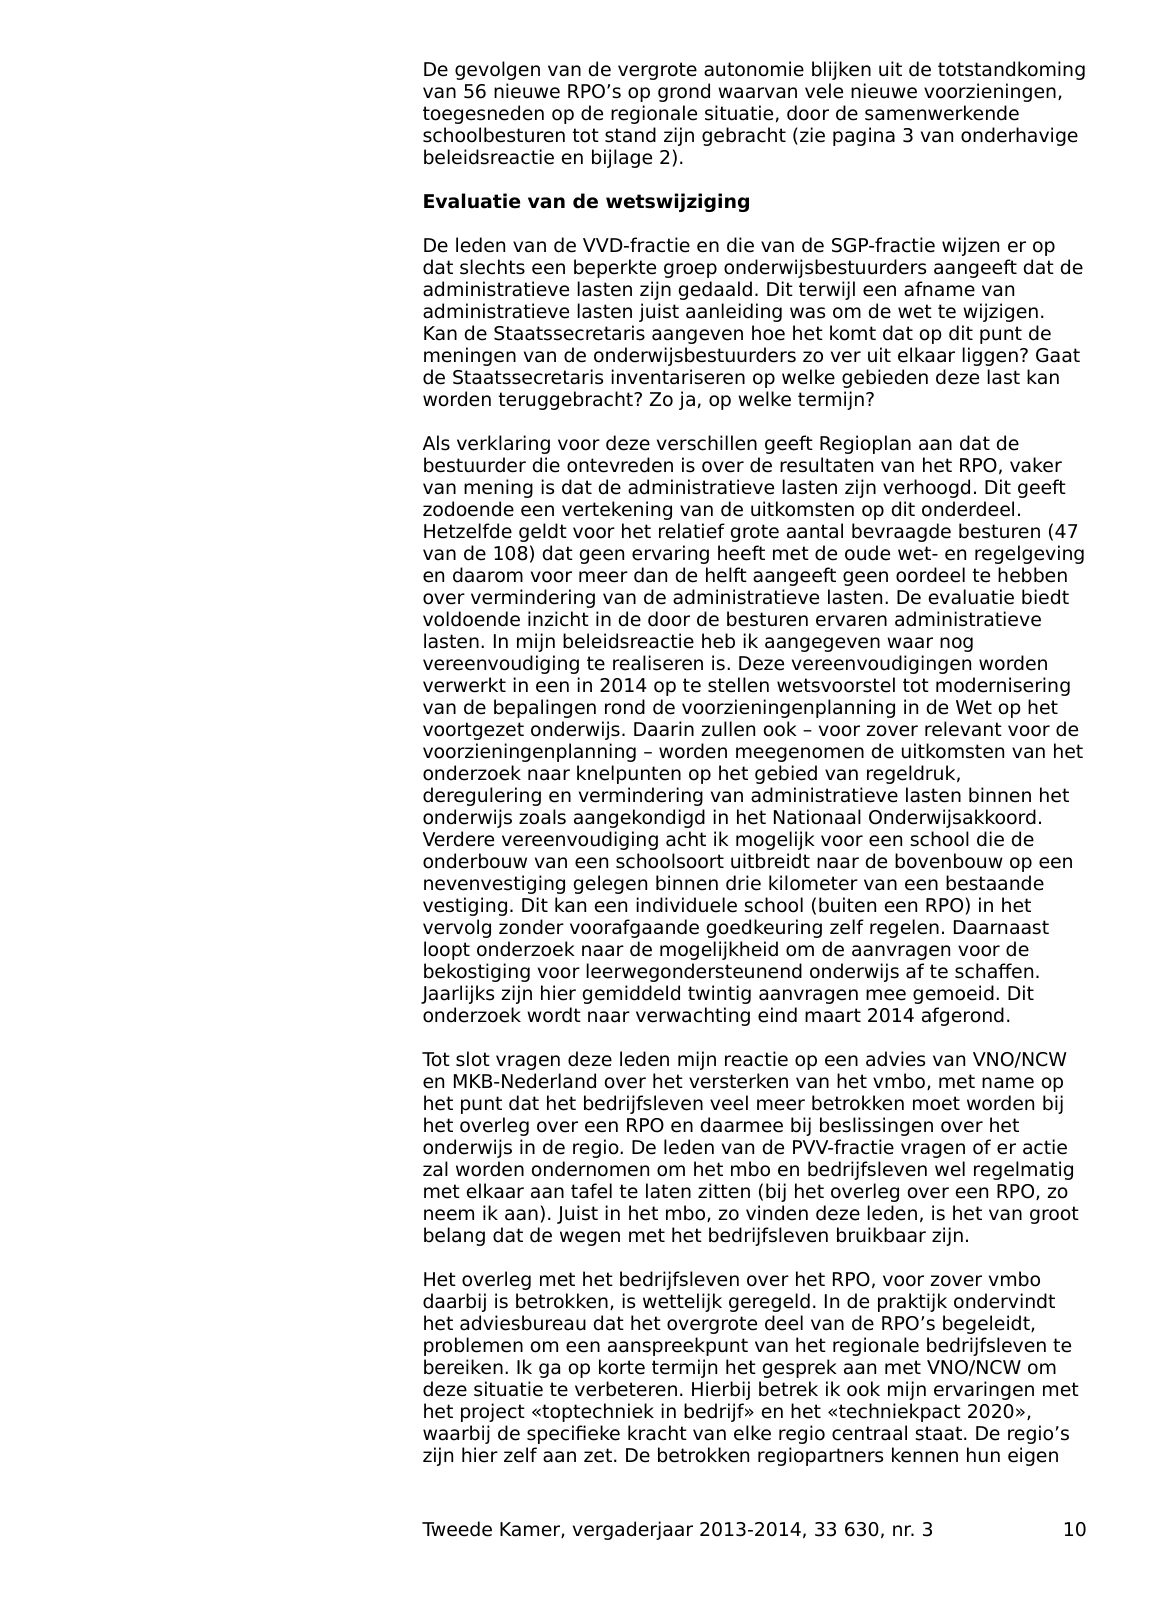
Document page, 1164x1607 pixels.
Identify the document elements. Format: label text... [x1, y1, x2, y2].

text Als verklaring voor deze verschillen geeft Regioplan aan dat de bestuurder die ontevreden is over de resultaten van het RPO, vaker van mening is dat de administratieve lasten zijn verhoogd. Dit geeft zodoende een vertekening van de uitkomsten op dit onderdeel. Hetzelfde geldt voor het relatief grote aantal bevraagde besturen (47 van de 108) dat geen ervaring heeft met de oude wet- en regelgeving en daarom voor meer dan de helft aangeeft geen oordeel te hebben over vermindering van de administratieve lasten. De evaluatie biedt voldoende inzicht in de door de besturen ervaren administratieve lasten. In mijn beleidsreactie heb ik aangegeven waar nog vereenvoudiging te realiseren is. Deze vereenvoudigingen worden verwerkt in een in 2014 op te stellen wetsvoorstel tot modernisering van de bepalingen rond de voorzieningenplanning in de Wet op het voortgezet onderwijs. Daarin zullen ook – voor zover relevant voor de voorzieningenplanning – worden meegenomen de uitkomsten van het onderzoek naar knelpunten op het gebied van regeldruk, deregulering en vermindering van administratieve lasten binnen het onderwijs zoals aangekondigd in het Nationaal Onderwijsakkoord. Verdere vereenvoudiging acht ik mogelijk voor een school die de onderbouw van een schoolsoort uitbreidt naar de bovenbouw op een nevenvestiging gelegen binnen drie kilometer van een bestaande vestiging. Dit kan een individuele school (buiten een RPO) in het vervolg zonder voorafgaande goedkeuring zelf regelen. Daarnaast loopt onderzoek naar de mogelijkheid om de aanvragen voor de bekostiging voor leerwegondersteunend onderwijs af te schaffen. Jaarlijks zijn hier gemiddeld twintig aanvragen mee gemoeid. Dit onderzoek wordt naar verwachting eind maart 2014 afgerond. [422, 433, 1087, 1027]
text Het overleg met het bedrijfsleven over het RPO, voor zover vmbo daarbij is betrokken, is wettelijk geregeld. In de praktijk ondervindt het adviesbureau dat het overgrote deel van de RPO’s begeleidt, problemen om een aanspreekpunt van het regionale bedrijfsleven te bereiken. Ik ga op korte termijn het gesprek aan met VNO/NCW om deze situatie te verbeteren. Hierbij betrek ik ook mijn ervaringen met het project «toptechniek in bedrijf» en het «techniekpact 2020», waarbij de specifieke kracht van elke regio centraal staat. De regio’s zijn hier zelf aan zet. De betrokken regiopartners kennen hun eigen [422, 1269, 1087, 1467]
text De gevolgen van de vergrote autonomie blijken uit de totstandkoming van 56 nieuwe RPO’s op grond waarvan vele nieuwe voorzieningen, toegesneden op de regionale situatie, door de samenwerkende schoolbesturen tot stand zijn gebracht (zie pagina 3 van onderhavige beleidsreactie en bijlage 2). [422, 59, 1087, 169]
text Tot slot vragen deze leden mijn reactie op een advies van VNO/NCW en MKB-Nederland over het versterken van het vmbo, met name op het punt dat het bedrijfsleven veel meer betrokken moet worden bij het overleg over een RPO en daarmee bij beslissingen over het onderwijs in de regio. De leden van de PVV-fractie vragen of er actie zal worden ondernomen om het mbo en bedrijfsleven wel regelmatig met elkaar aan tafel te laten zitten (bij het overleg over een RPO, zo neem ik aan). Juist in het mbo, zo vinden deze leden, is het van groot belang dat de wegen met het bedrijfsleven bruikbaar zijn. [422, 1049, 1087, 1247]
text De leden van de VVD-fractie en die van de SGP-fractie wijzen er op dat slechts een beperkte groep onderwijsbestuurders aangeeft dat de administratieve lasten zijn gedaald. Dit terwijl een afname van administratieve lasten juist aanleiding was om de wet te wijzigen. Kan de Staatssecretaris aangeven hoe het komt dat op dit punt de meningen van de onderwijsbestuurders zo ver uit elkaar liggen? Gaat de Staatssecretaris inventariseren op welke gebieden deze last kan worden teruggebracht? Zo ja, op welke termijn? [422, 235, 1087, 411]
subtitle Evaluatie van de wetswijziging [422, 191, 1087, 213]
